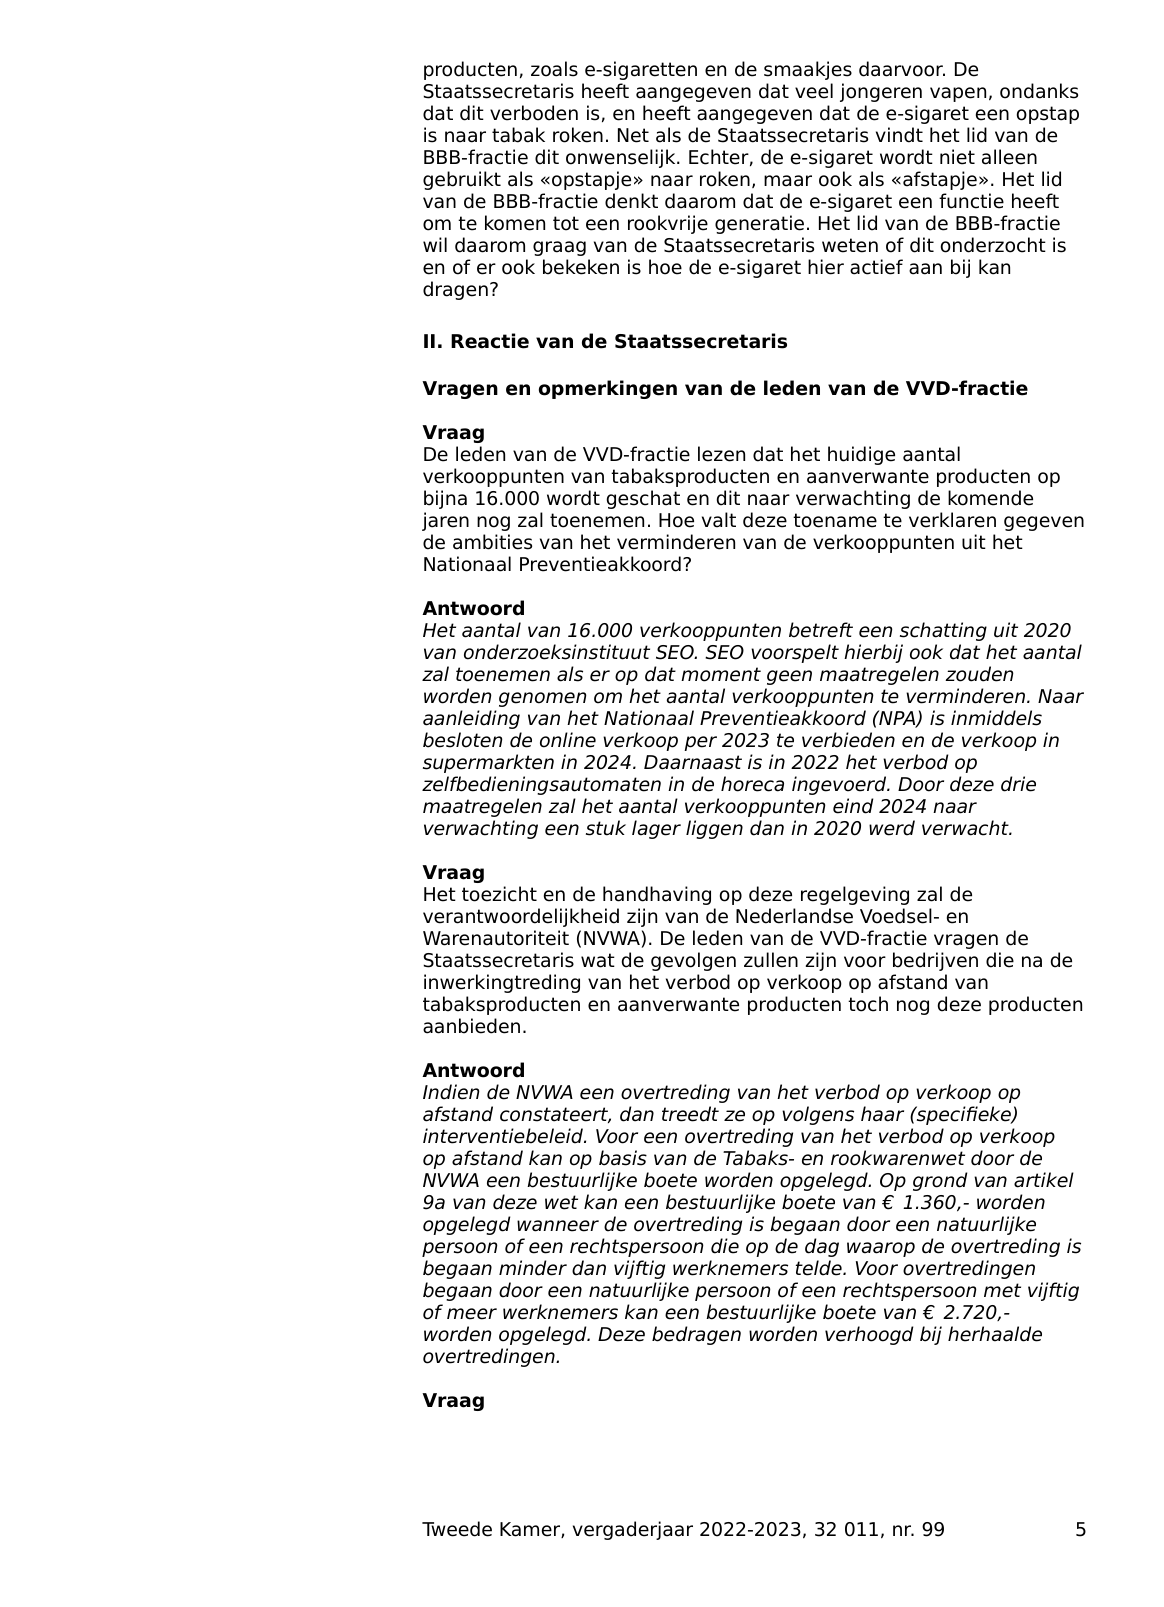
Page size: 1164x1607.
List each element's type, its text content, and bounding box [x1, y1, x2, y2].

text Antwoord [422, 598, 1087, 620]
text De leden van de VVD-fractie lezen dat het huidige aantal verkooppunten van tabaksproducten en aanverwante producten op bijna 16.000 wordt geschat en dit naar verwachting de komende jaren nog zal toenemen. Hoe valt deze toename te verklaren gegeven de ambities van het verminderen van de verkooppunten uit het Nationaal Preventieakkoord? [422, 444, 1087, 576]
subtitle Vragen en opmerkingen van de leden van de VVD-fractie [422, 378, 1087, 400]
text Indien de NVWA een overtreding van het verbod op verkoop op afstand constateert, dan treedt ze op volgens haar (specifieke) interventiebeleid. Voor een overtreding van het verbod op verkoop op afstand kan op basis van de Tabaks- en rookwarenwet door de NVWA een bestuurlijke boete worden opgelegd. Op grond van artikel 9a van deze wet kan een bestuurlijke boete van € 1.360,- worden opgelegd wanneer de overtreding is begaan door een natuurlijke persoon of een rechtspersoon die op de dag waarop de overtreding is begaan minder dan vijftig werknemers telde. Voor overtredingen begaan door een natuurlijke persoon of een rechtspersoon met vijftig of meer werknemers kan een bestuurlijke boete van € 2.720,- worden opgelegd. Deze bedragen worden verhoogd bij herhaalde overtredingen. [422, 1082, 1087, 1368]
text Antwoord [422, 1060, 1087, 1082]
text Vraag [422, 862, 1087, 884]
text producten, zoals e-sigaretten en de smaakjes daarvoor. De Staatssecretaris heeft aangegeven dat veel jongeren vapen, ondanks dat dit verboden is, en heeft aangegeven dat de e-sigaret een opstap is naar tabak roken. Net als de Staatssecretaris vindt het lid van de BBB-fractie dit onwenselijk. Echter, de e-sigaret wordt niet alleen gebruikt als «opstapje» naar roken, maar ook als «afstapje». Het lid van de BBB-fractie denkt daarom dat de e-sigaret een functie heeft om te komen tot een rookvrije generatie. Het lid van de BBB-fractie wil daarom graag van de Staatssecretaris weten of dit onderzocht is en of er ook bekeken is hoe de e-sigaret hier actief aan bij kan dragen? [422, 59, 1087, 301]
text Vraag [422, 422, 1087, 444]
text Het toezicht en de handhaving op deze regelgeving zal de verantwoordelijkheid zijn van de Nederlandse Voedsel- en Warenautoriteit (NVWA). De leden van de VVD-fractie vragen de Staatssecretaris wat de gevolgen zullen zijn voor bedrijven die na de inwerkingtreding van het verbod op verkoop op afstand van tabaksproducten en aanverwante producten toch nog deze producten aanbieden. [422, 884, 1087, 1038]
text Vraag [422, 1390, 1087, 1412]
subtitle II. Reactie van de Staatssecretaris [422, 331, 1087, 353]
text Het aantal van 16.000 verkooppunten betreft een schatting uit 2020 van onderzoeksinstituut SEO. SEO voorspelt hierbij ook dat het aantal zal toenemen als er op dat moment geen maatregelen zouden worden genomen om het aantal verkooppunten te verminderen. Naar aanleiding van het Nationaal Preventieakkoord (NPA) is inmiddels besloten de online verkoop per 2023 te verbieden en de verkoop in supermarkten in 2024. Daarnaast is in 2022 het verbod op zelfbedieningsautomaten in de horeca ingevoerd. Door deze drie maatregelen zal het aantal verkooppunten eind 2024 naar verwachting een stuk lager liggen dan in 2020 werd verwacht. [422, 620, 1087, 840]
